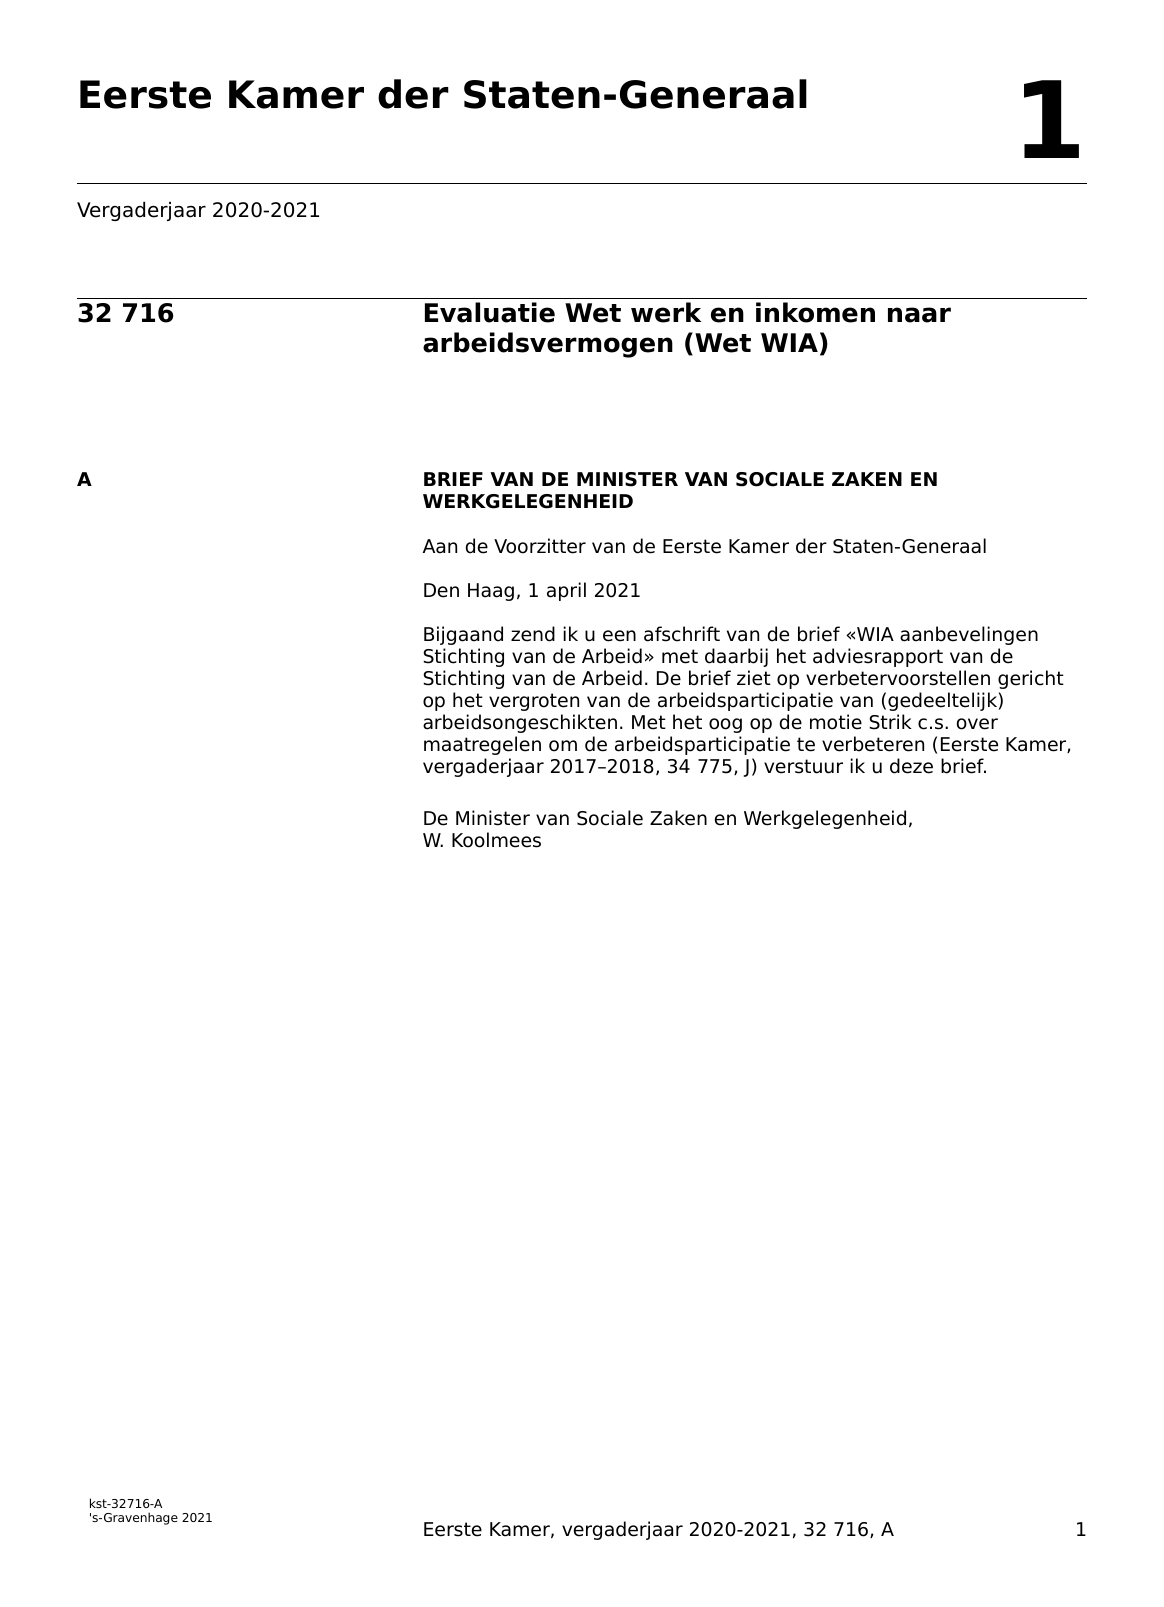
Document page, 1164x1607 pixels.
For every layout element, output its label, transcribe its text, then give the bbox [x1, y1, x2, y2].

subtitle 32 716 Evaluatie Wet werk en inkomen naar arbeidsvermogen (Wet WIA) [77, 299, 1087, 358]
text Bijgaand zend ik u een afschrift van de brief «WIA aanbevelingen Stichting van de Arbeid» met daarbij het adviesrapport van de Stichting van de Arbeid. De brief ziet op verbetervoorstellen gericht op het vergroten van de arbeidsparticipatie van (gedeeltelijk) arbeidsongeschikten. Met het oog op de motie Strik c.s. over maatregelen om de arbeidsparticipatie te verbeteren (Eerste Kamer, vergaderjaar 2017–2018, 34 775, J) verstuur ik u deze brief. [422, 624, 1087, 778]
text kst-32716-A [88, 1497, 323, 1511]
table_cell Vergaderjaar 2020-2021 [77, 184, 1087, 298]
table_header 1 [886, 59, 1087, 183]
text De Minister van Sociale Zaken en Werkgelegenheid, W. Koolmees [422, 808, 1087, 852]
subtitle A BRIEF VAN DE MINISTER VAN SOCIALE ZAKEN EN WERKGELEGENHEID [77, 469, 1087, 513]
text Aan de Voorzitter van de Eerste Kamer der Staten-Generaal [422, 536, 1087, 557]
text 's-Gravenhage 2021 [88, 1511, 323, 1525]
text Den Haag, 1 april 2021 [422, 580, 1087, 602]
table_header Eerste Kamer der Staten-Generaal [77, 59, 886, 183]
